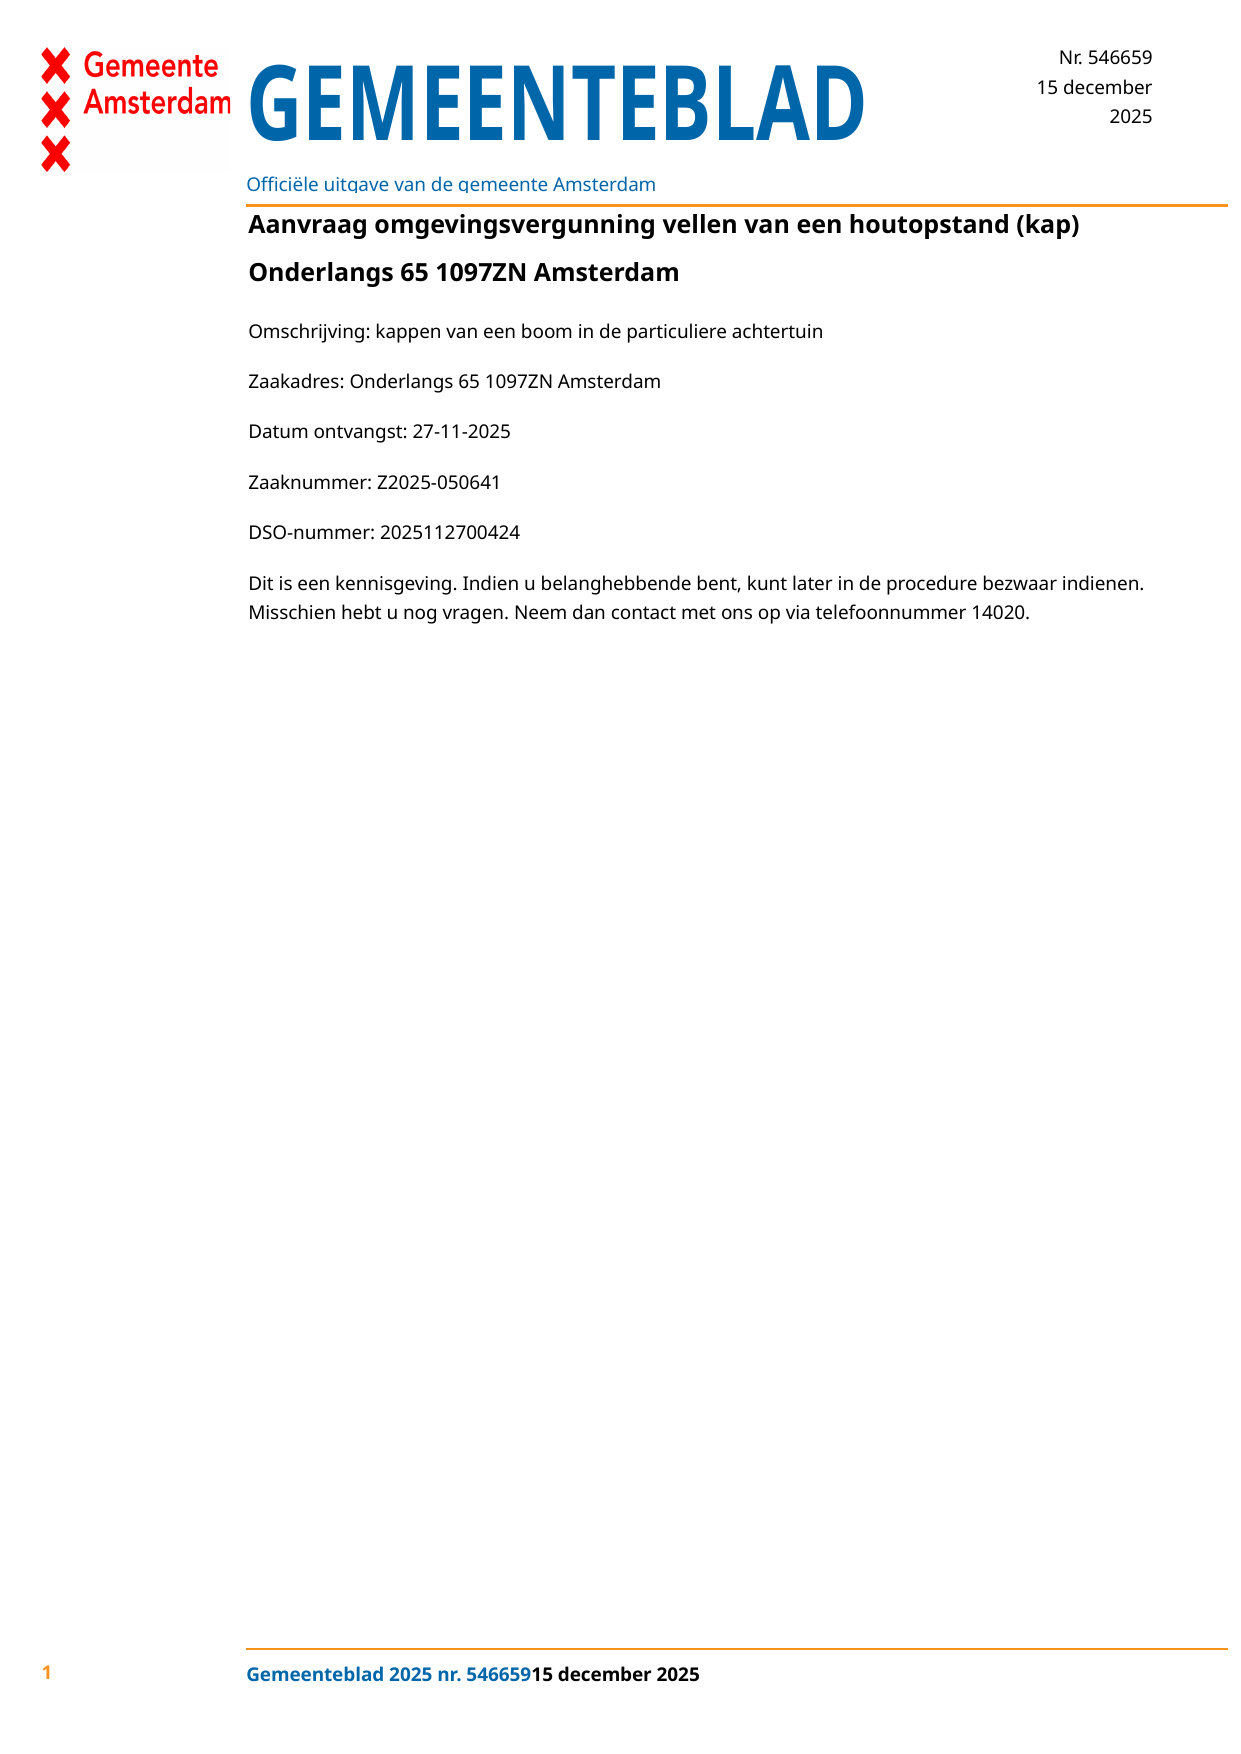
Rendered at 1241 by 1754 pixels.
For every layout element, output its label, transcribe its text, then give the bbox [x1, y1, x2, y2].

text Zaaknummer: Z2025-050641 [248, 469, 1152, 495]
text Dit is een kennisgeving. Indien u belanghebbende bent, kunt later in de procedure bezwaar indienen. Misschien hebt u nog vragen. Neem dan contact met ons op via telefoonnummer 14020. [248, 570, 1152, 625]
text DSO-nummer: 2025112700424 [248, 519, 1152, 545]
text Aanvraag omgevingsvergunning vellen van een houtopstand (kap) Onderlangs 65 1097ZN Amsterdam [248, 207, 1152, 288]
text Zaakadres: Onderlangs 65 1097ZN Amsterdam [248, 368, 1152, 394]
picture [41, 47, 231, 172]
text Omschrijving: kappen van een boom in de particuliere achtertuin [248, 318, 1152, 344]
text Datum ontvangst: 27-11-2025 [248, 419, 1152, 444]
